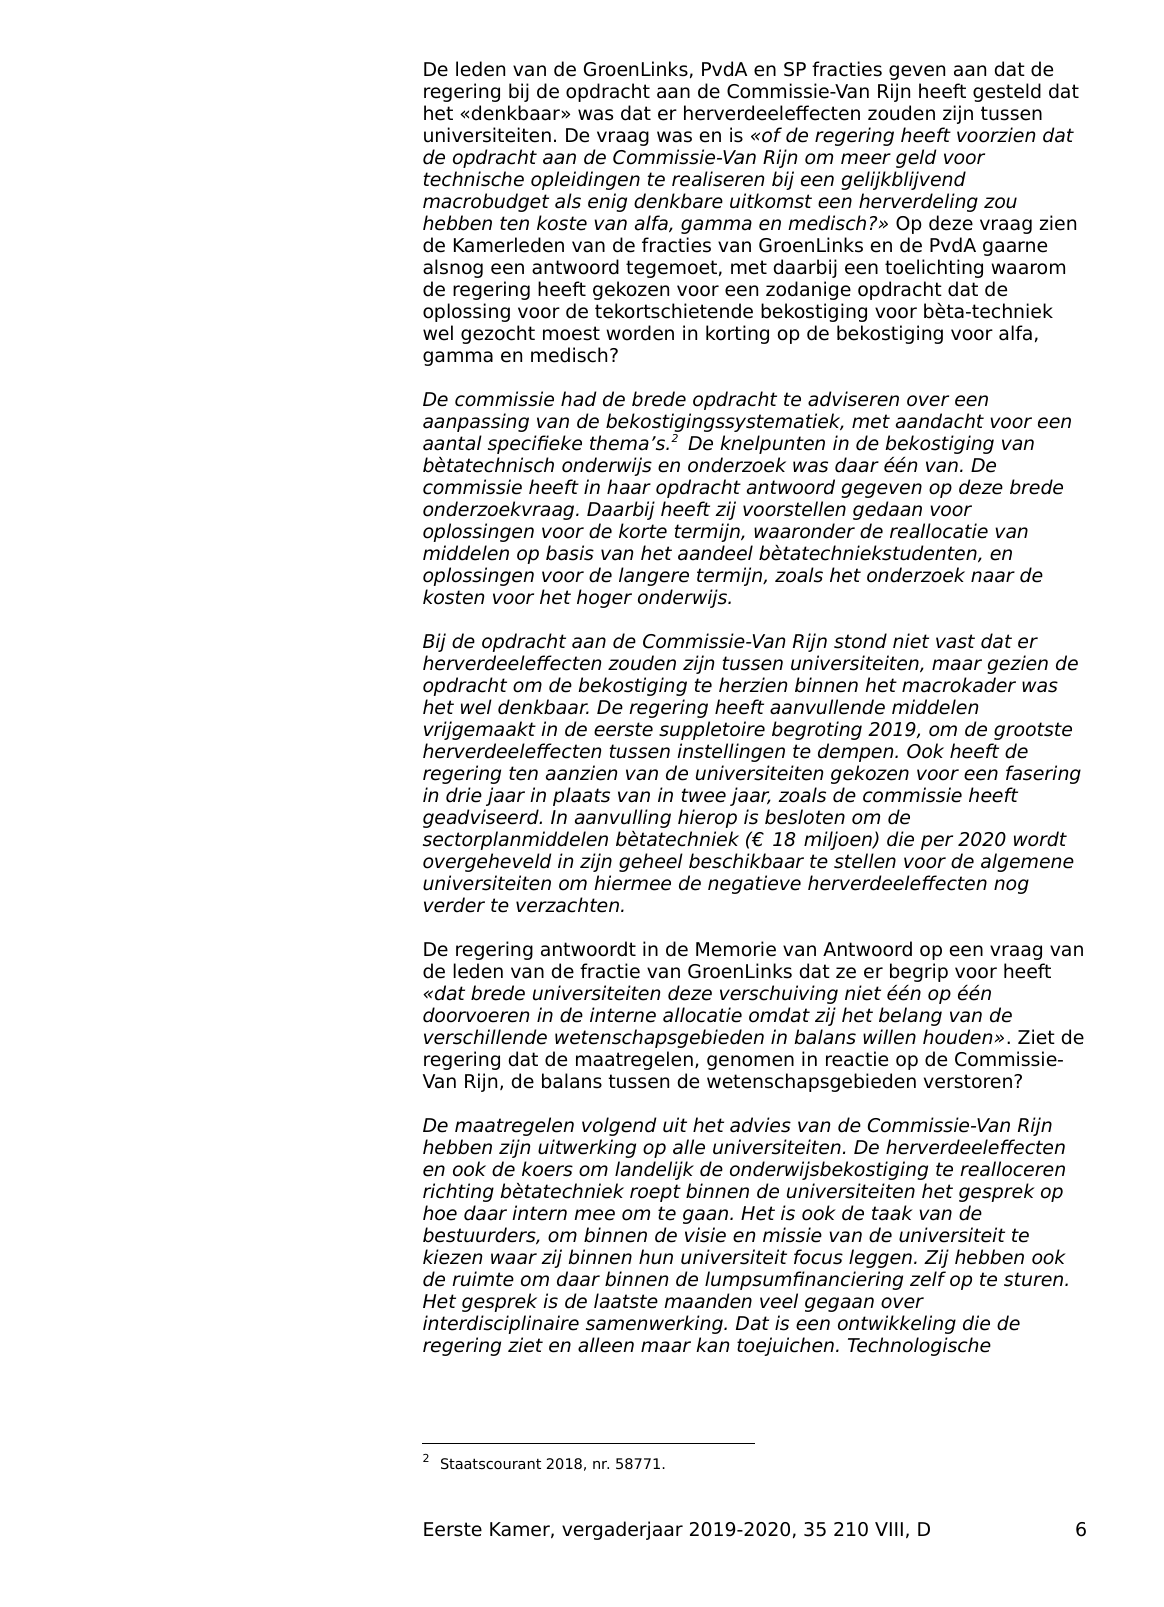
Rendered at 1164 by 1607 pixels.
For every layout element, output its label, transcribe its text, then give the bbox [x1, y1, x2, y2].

text De regering antwoordt in de Memorie van Antwoord op een vraag van de leden van de fractie van GroenLinks dat ze er begrip voor heeft «dat brede universiteiten deze verschuiving niet één op één doorvoeren in de interne allocatie omdat zij het belang van de verschillende wetenschapsgebieden in balans willen houden». Ziet de regering dat de maatregelen, genomen in reactie op de Commissie-Van Rijn, de balans tussen de wetenschapsgebieden verstoren? [422, 939, 1087, 1093]
text De maatregelen volgend uit het advies van de Commissie-Van Rijn hebben zijn uitwerking op alle universiteiten. De herverdeeleffecten en ook de koers om landelijk de onderwijsbekostiging te realloceren richting bètatechniek roept binnen de universiteiten het gesprek op hoe daar intern mee om te gaan. Het is ook de taak van de bestuurders, om binnen de visie en missie van de universiteit te kiezen waar zij binnen hun universiteit focus leggen. Zij hebben ook de ruimte om daar binnen de lumpsumfinanciering zelf op te sturen. Het gesprek is de laatste maanden veel gegaan over interdisciplinaire samenwerking. Dat is een ontwikkeling die de regering ziet en alleen maar kan toejuichen. Technologische [422, 1115, 1087, 1357]
text Staatscourant 2018, nr. 58771. [422, 1452, 1087, 1474]
text De leden van de GroenLinks, PvdA en SP fracties geven aan dat de regering bij de opdracht aan de Commissie-Van Rijn heeft gesteld dat het «denkbaar» was dat er herverdeeleffecten zouden zijn tussen universiteiten. De vraag was en is «of de regering heeft voorzien dat de opdracht aan de Commissie-Van Rijn om meer geld voor technische opleidingen te realiseren bij een gelijkblijvend macrobudget als enig denkbare uitkomst een herverdeling zou hebben ten koste van alfa, gamma en medisch?» Op deze vraag zien de Kamerleden van de fracties van GroenLinks en de PvdA gaarne alsnog een antwoord tegemoet, met daarbij een toelichting waarom de regering heeft gekozen voor een zodanige opdracht dat de oplossing voor de tekortschietende bekostiging voor bèta-techniek wel gezocht moest worden in korting op de bekostiging voor alfa, gamma en medisch? [422, 59, 1087, 367]
text De commissie had de brede opdracht te adviseren over een aanpassing van de bekostigingssystematiek, met aandacht voor een aantal specifieke thema’s. De knelpunten in de bekostiging van bètatechnisch onderwijs en onderzoek was daar één van. De commissie heeft in haar opdracht antwoord gegeven op deze brede onderzoekvraag. Daarbij heeft zij voorstellen gedaan voor oplossingen voor de korte termijn, waaronder de reallocatie van middelen op basis van het aandeel bètatechniekstudenten, en oplossingen voor de langere termijn, zoals het onderzoek naar de kosten voor het hoger onderwijs. [422, 389, 1087, 609]
text Bij de opdracht aan de Commissie-Van Rijn stond niet vast dat er herverdeeleffecten zouden zijn tussen universiteiten, maar gezien de opdracht om de bekostiging te herzien binnen het macrokader was het wel denkbaar. De regering heeft aanvullende middelen vrijgemaakt in de eerste suppletoire begroting 2019, om de grootste herverdeeleffecten tussen instellingen te dempen. Ook heeft de regering ten aanzien van de universiteiten gekozen voor een fasering in drie jaar in plaats van in twee jaar, zoals de commissie heeft geadviseerd. In aanvulling hierop is besloten om de sectorplanmiddelen bètatechniek (€ 18 miljoen) die per 2020 wordt overgeheveld in zijn geheel beschikbaar te stellen voor de algemene universiteiten om hiermee de negatieve herverdeeleffecten nog verder te verzachten. [422, 631, 1087, 917]
